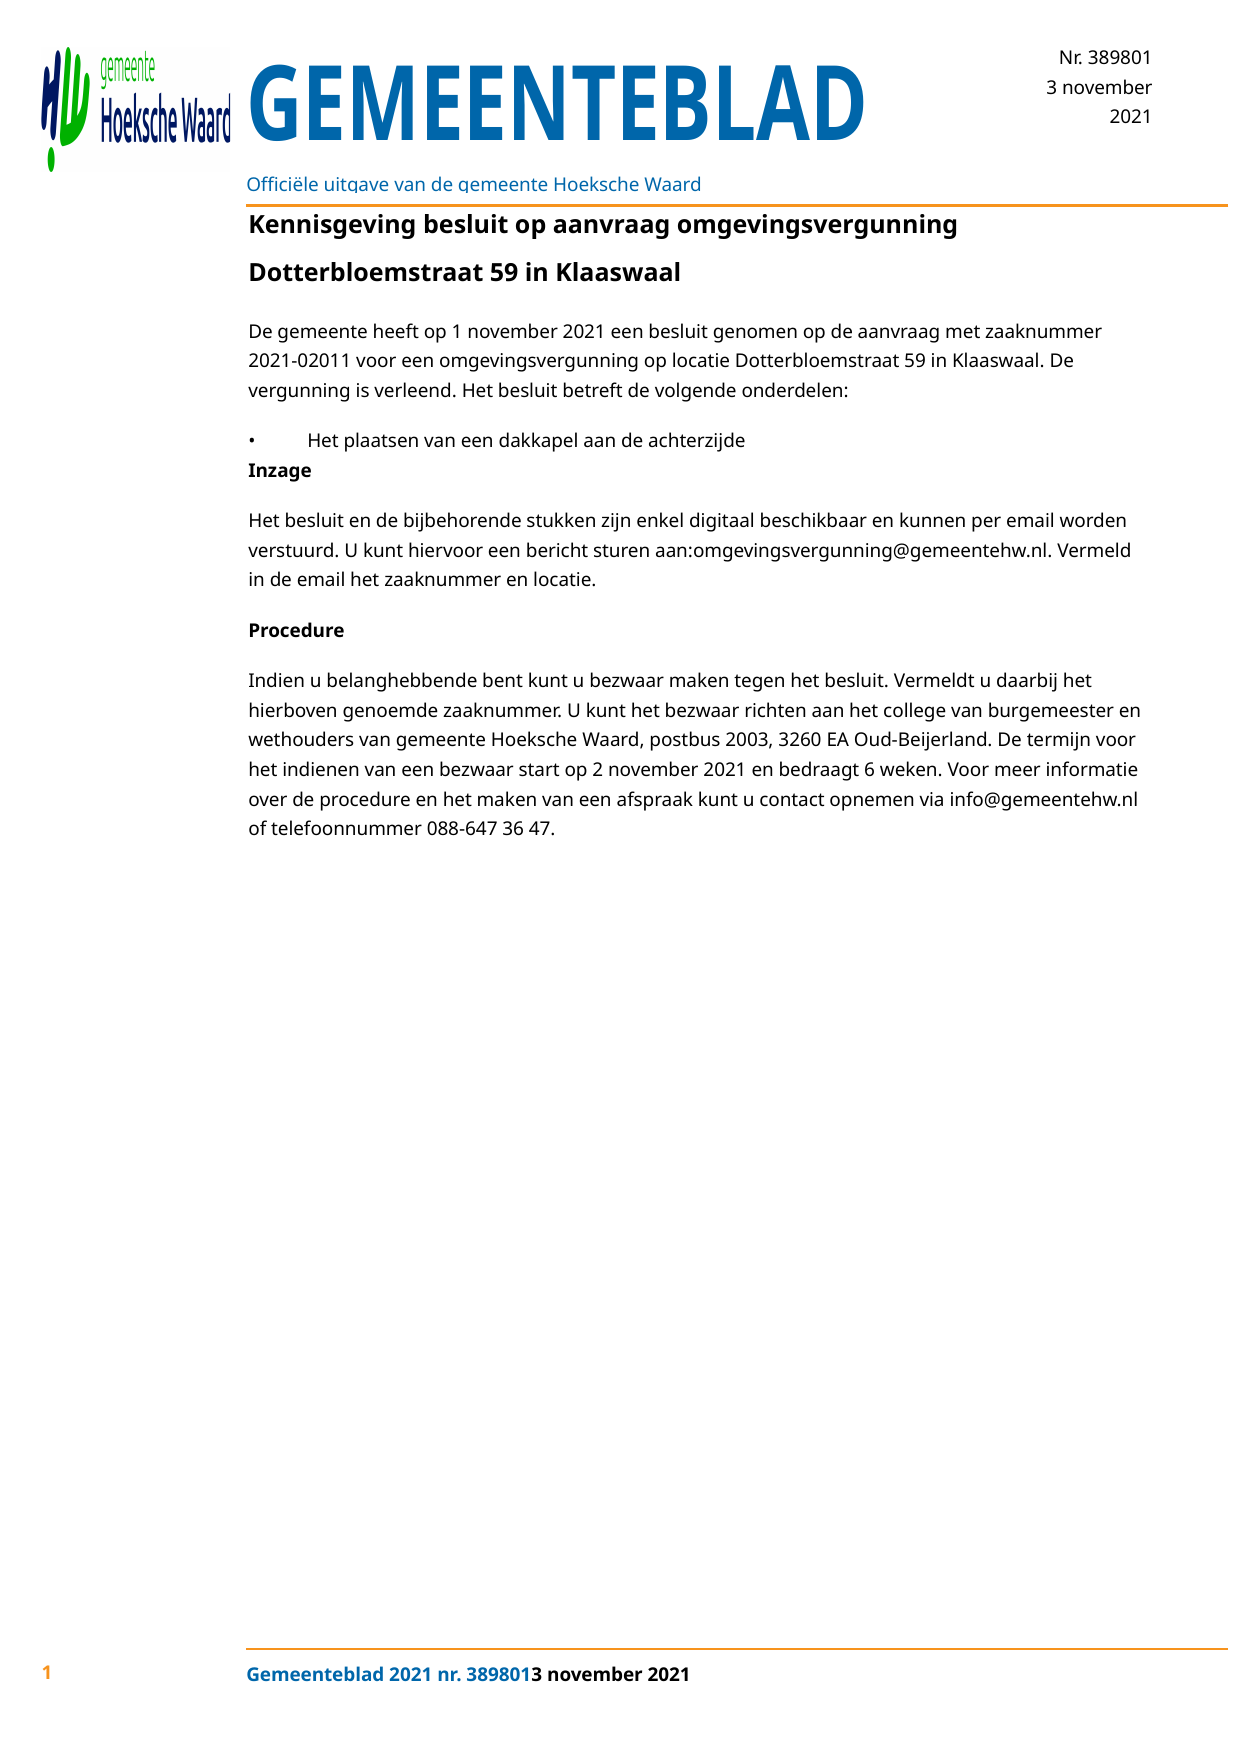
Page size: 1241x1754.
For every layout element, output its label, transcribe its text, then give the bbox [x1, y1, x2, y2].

picture [41, 47, 231, 172]
text Het besluit en de bijbehorende stukken zijn enkel digitaal beschikbaar en kunnen per email worden verstuurd. U kunt hiervoor een bericht sturen aan:omgevingsvergunning@gemeentehw.nl. Vermeld in de email het zaaknummer en locatie. [248, 507, 1152, 592]
text De gemeente heeft op 1 november 2021 een besluit genomen op de aanvraag met zaaknummer 2021-02011 voor een omgevingsvergunning op locatie Dotterbloemstraat 59 in Klaaswaal. De vergunning is verleend. Het besluit betreft de volgende onderdelen: [248, 318, 1152, 403]
text Kennisgeving besluit op aanvraag omgevingsvergunning Dotterbloemstraat 59 in Klaaswaal [248, 207, 1152, 288]
text Inzage [248, 457, 1152, 483]
text Indien u belanghebbende bent kunt u bezwaar maken tegen het besluit. Vermeldt u daarbij het hierboven genoemde zaaknummer. U kunt het bezwaar richten aan het college van burgemeester en wethouders van gemeente Hoeksche Waard, postbus 2003, 3260 EA Oud-Beijerland. De termijn voor het indienen van een bezwaar start op 2 november 2021 en bedraagt 6 weken. Voor meer informatie over de procedure en het maken van een afspraak kunt u contact opnemen via info@gemeentehw.nl of telefoonnummer 088-647 36 47. [248, 667, 1152, 841]
text Procedure [248, 617, 1152, 643]
list Het plaatsen van een dakkapel aan de achterzijde [248, 427, 1152, 453]
